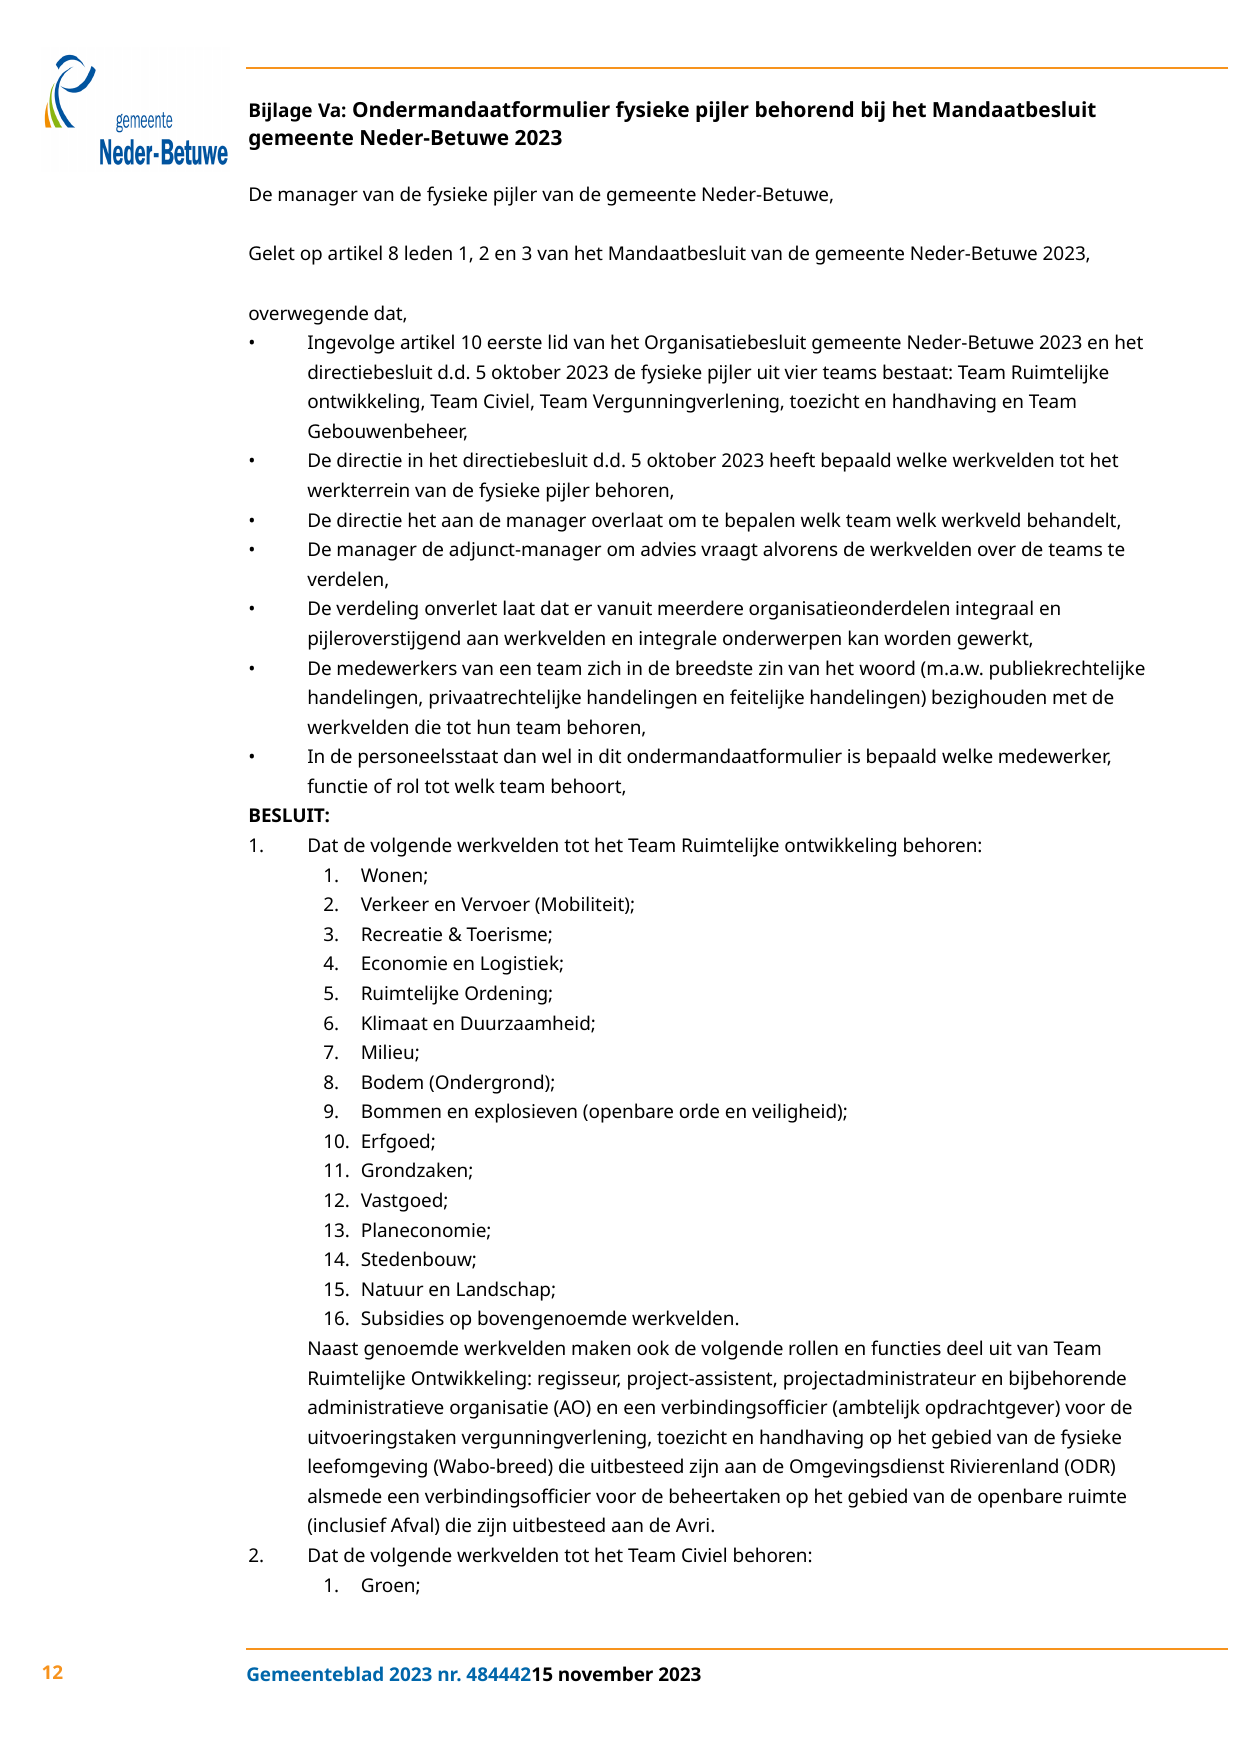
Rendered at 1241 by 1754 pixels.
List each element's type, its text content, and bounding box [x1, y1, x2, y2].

list De verdeling onverlet laat dat er vanuit meerdere organisatieonderdelen integraal en pijleroverstijgend aan werkvelden en integrale onderwerpen kan worden gewerkt, [248, 596, 1152, 651]
list Klimaat en Duurzaamheid; [323, 1010, 1152, 1035]
list Wonen; [323, 862, 1152, 887]
list In de personeelsstaat dan wel in dit ondermandaatformulier is bepaald welke medewerker, functie of rol tot welk team behoort, [248, 743, 1152, 799]
list Naast genoemde werkvelden maken ook de volgende rollen en functies deel uit van Team Ruimtelijke Ontwikkeling: regisseur, project-assistent, projectadministrateur en bijbehorende administratieve organisatie (AO) en een verbindingsofficier (ambtelijk opdrachtgever) voor de uitvoeringstaken vergunningverlening, toezicht en handhaving op het gebied van de fysieke leefomgeving (Wabo-breed) die uitbesteed zijn aan de Omgevingsdienst Rivierenland (ODR) alsmede een verbindingsofficier voor de beheertaken op het gebied van de openbare ruimte (inclusief Afval) die zijn uitbesteed aan de Avri. [248, 1335, 1152, 1538]
list Milieu; [323, 1039, 1152, 1065]
list Bodem (Ondergrond); [323, 1069, 1152, 1094]
list De directie het aan de manager overlaat om te bepalen welk team welk werkveld behandelt, [248, 507, 1152, 532]
list Ingevolge artikel 10 eerste lid van het Organisatiebesluit gemeente Neder-Betuwe 2023 en het directiebesluit d.d. 5 oktober 2023 de fysieke pijler uit vier teams bestaat: Team Ruimtelijke ontwikkeling, Team Civiel, Team Vergunningverlening, toezicht en handhaving en Team Gebouwenbeheer, [248, 329, 1152, 444]
list Economie en Logistiek; [323, 951, 1152, 976]
list Natuur en Landschap; [323, 1276, 1152, 1302]
list Verkeer en Vervoer (Mobiliteit); [323, 891, 1152, 917]
text Gelet op artikel 8 leden 1, 2 en 3 van het Mandaatbesluit van de gemeente Neder-Betuwe 2023, [248, 241, 1152, 266]
text BESLUIT: [248, 803, 1152, 828]
list Groen; [323, 1572, 1152, 1597]
list Ruimtelijke Ordening; [323, 980, 1152, 1006]
list Dat de volgende werkvelden tot het Team Ruimtelijke ontwikkeling behoren: [248, 832, 1152, 858]
list Recreatie & Toerisme; [323, 921, 1152, 947]
list Vastgoed; [323, 1187, 1152, 1213]
list Stedenbouw; [323, 1246, 1152, 1272]
list Erfgoed; [323, 1128, 1152, 1154]
list De medewerkers van een team zich in de breedste zin van het woord (m.a.w. publiekrechtelijke handelingen, privaatrechtelijke handelingen en feitelijke handelingen) bezighouden met de werkvelden die tot hun team behoren, [248, 655, 1152, 739]
text overwegende dat, [248, 300, 1152, 325]
list Grondzaken; [323, 1158, 1152, 1183]
list De directie in het directiebesluit d.d. 5 oktober 2023 heeft bepaald welke werkvelden tot het werkterrein van de fysieke pijler behoren, [248, 448, 1152, 503]
text Bijlage Va: Ondermandaatformulier fysieke pijler behorend bij het Mandaatbesluit gemeente Neder-Betuwe 2023 [248, 95, 1152, 152]
list Dat de volgende werkvelden tot het Team Civiel behoren: [248, 1542, 1152, 1568]
list De manager de adjunct-manager om advies vraagt alvorens de werkvelden over de teams te verdelen, [248, 536, 1152, 592]
list Bommen en explosieven (openbare orde en veiligheid); [323, 1098, 1152, 1124]
picture [41, 47, 231, 172]
list Planeconomie; [323, 1217, 1152, 1242]
text De manager van de fysieke pijler van de gemeente Neder-Betuwe, [248, 181, 1152, 207]
list Subsidies op bovengenoemde werkvelden. [323, 1306, 1152, 1331]
